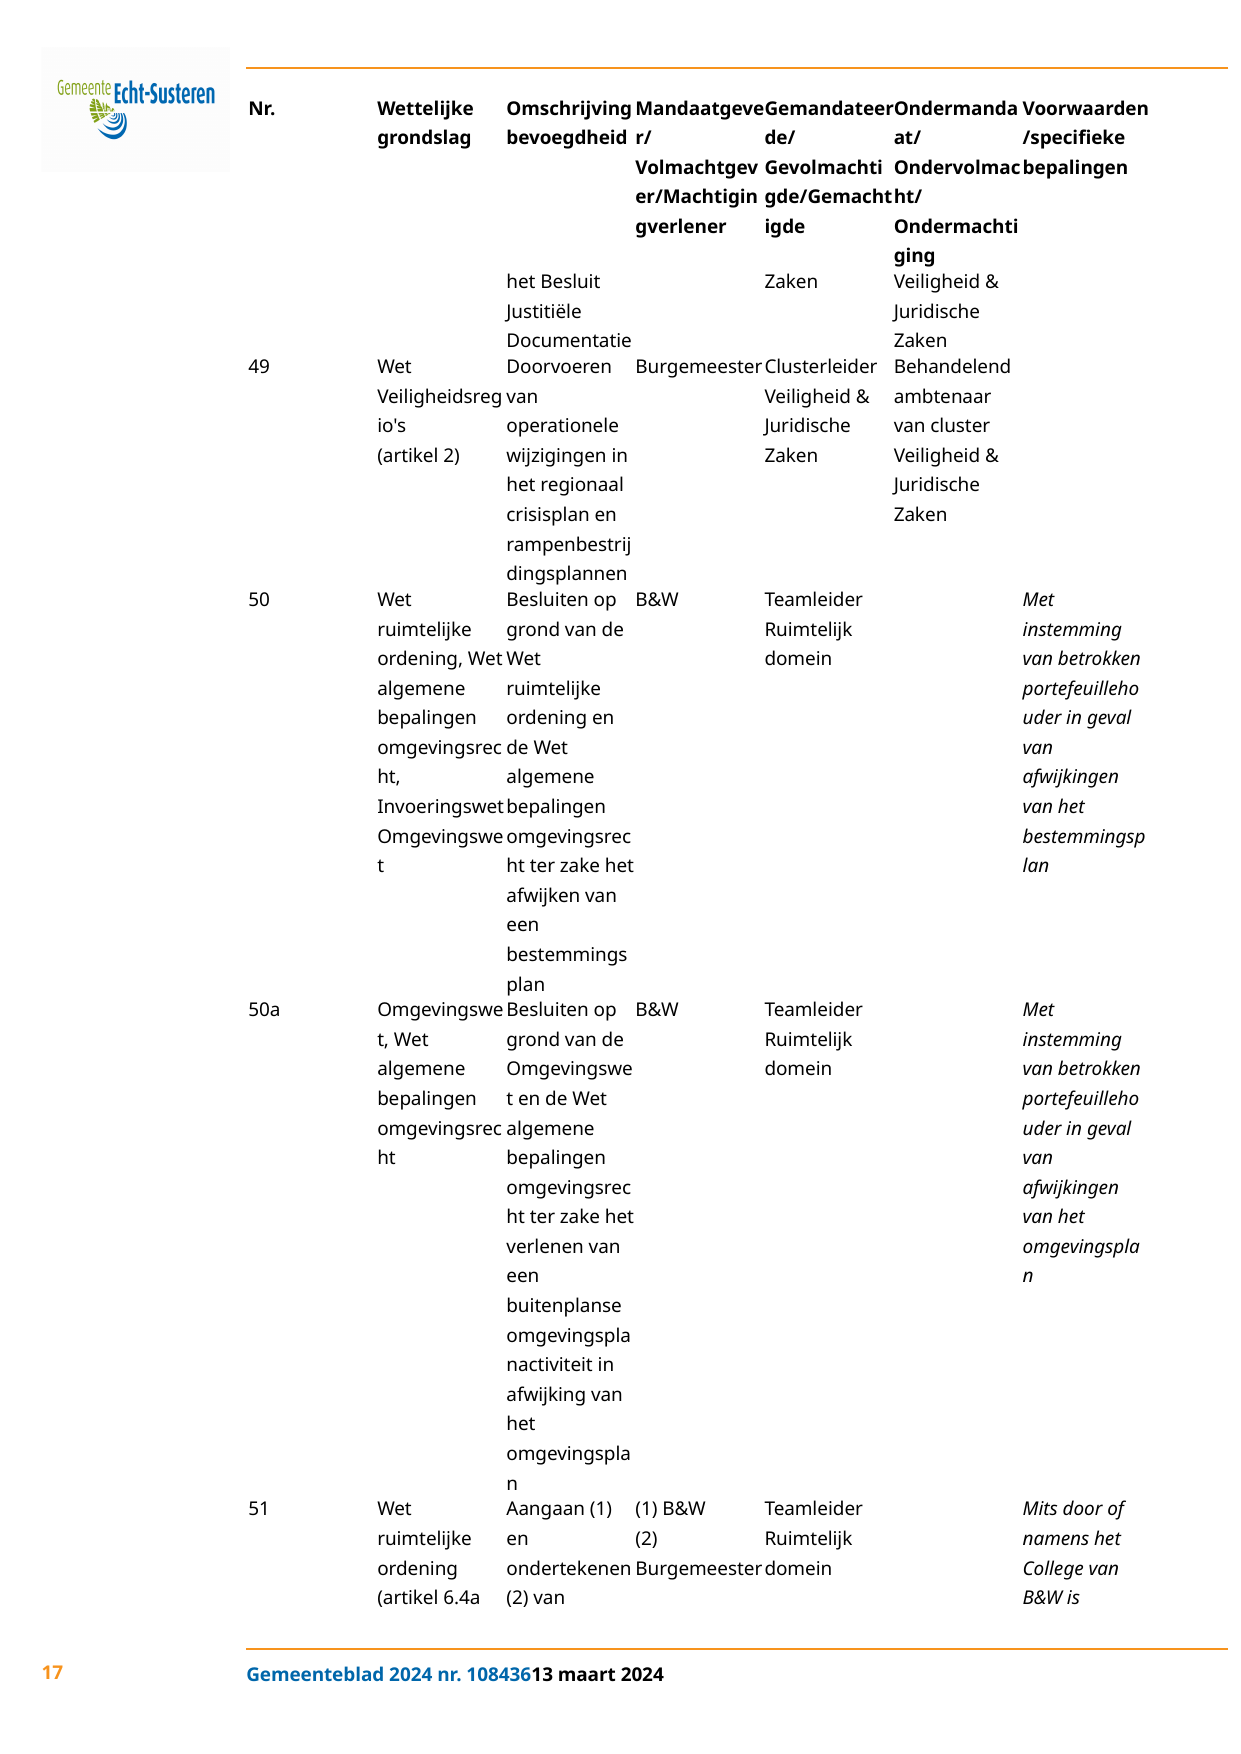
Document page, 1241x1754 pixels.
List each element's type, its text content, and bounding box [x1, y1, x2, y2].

table_cell Clusterleider Veiligheid & Juridische Zaken [764, 353, 893, 586]
table_cell Teamleider Ruimtelijk domein [764, 586, 893, 996]
table_cell Omgevingswet, Wet algemene bepalingen omgevingsrecht [377, 996, 506, 1496]
table_cell Veiligheid & Juridische Zaken [894, 269, 1022, 353]
table_cell Burgemeester [635, 353, 764, 586]
table_cell Doorvoeren van operationele wijzigingen in het regionaal crisisplan en rampenbestrijdingsplannen [506, 353, 635, 586]
table_cell [635, 269, 764, 353]
table_cell Behandelend ambtenaar van cluster Veiligheid & Juridische Zaken [894, 353, 1022, 586]
table_header Voorwaarden/specifieke bepalingen [1023, 95, 1152, 268]
table_cell Met instemming van betrokken portefeuillehouder in geval van afwijkingen van het bestemmingsplan [1023, 586, 1152, 996]
table_cell [1023, 269, 1152, 353]
table_header Wettelijke grondslag [377, 95, 506, 268]
table_cell Teamleider Ruimtelijk domein [764, 1496, 893, 1610]
table_cell 50a [248, 996, 377, 1496]
table_cell [1023, 353, 1152, 586]
table_cell Teamleider Ruimtelijk domein [764, 996, 893, 1496]
table_cell Wet ruimtelijke ordening (artikel 6.4a [377, 1496, 506, 1610]
table_cell Besluiten op grond van de Omgevingswet en de Wet algemene bepalingen omgevingsrecht ter zake het verlenen van een buitenplanse omgevingsplanactiviteit in afwijking van het omgevingsplan [506, 996, 635, 1496]
table_cell [894, 1496, 1022, 1610]
table_cell het Besluit Justitiële Documentatie [506, 269, 635, 353]
table_header Ondermandaat/ Ondervolmacht/ Ondermachtiging [894, 95, 1022, 268]
table_header Omschrijving bevoegdheid [506, 95, 635, 268]
table_cell Mits door of namens het College van B&W is [1023, 1496, 1152, 1610]
table_cell 49 [248, 353, 377, 586]
table_cell [894, 996, 1022, 1496]
table_cell Wet Veiligheidsregio's (artikel 2) [377, 353, 506, 586]
table_header Gemandateerde/ Gevolmachtigde/Gemachtigde [764, 95, 893, 268]
table_cell Besluiten op grond van de Wet ruimtelijke ordening en de Wet algemene bepalingen omgevingsrecht ter zake het afwijken van een bestemmingsplan [506, 586, 635, 996]
table_header Nr. [248, 95, 377, 268]
table_cell 50 [248, 586, 377, 996]
table_cell Met instemming van betrokken portefeuillehouder in geval van afwijkingen van het omgevingsplan [1023, 996, 1152, 1496]
table_cell Aangaan (1) en ondertekenen (2) van [506, 1496, 635, 1610]
table_cell (1) B&W (2) Burgemeester [635, 1496, 764, 1610]
table_cell [248, 269, 377, 353]
picture [41, 47, 231, 172]
table_cell [894, 586, 1022, 996]
table_cell B&W [635, 586, 764, 996]
table_cell B&W [635, 996, 764, 1496]
table_cell Wet ruimtelijke ordening, Wet algemene bepalingen omgevingsrecht, Invoeringswet Omgevingswet [377, 586, 506, 996]
table_cell Zaken [764, 269, 893, 353]
table_cell [377, 269, 506, 353]
table_header Mandaatgever/ Volmachtgever/Machtigingverlener [635, 95, 764, 268]
table_cell 51 [248, 1496, 377, 1610]
